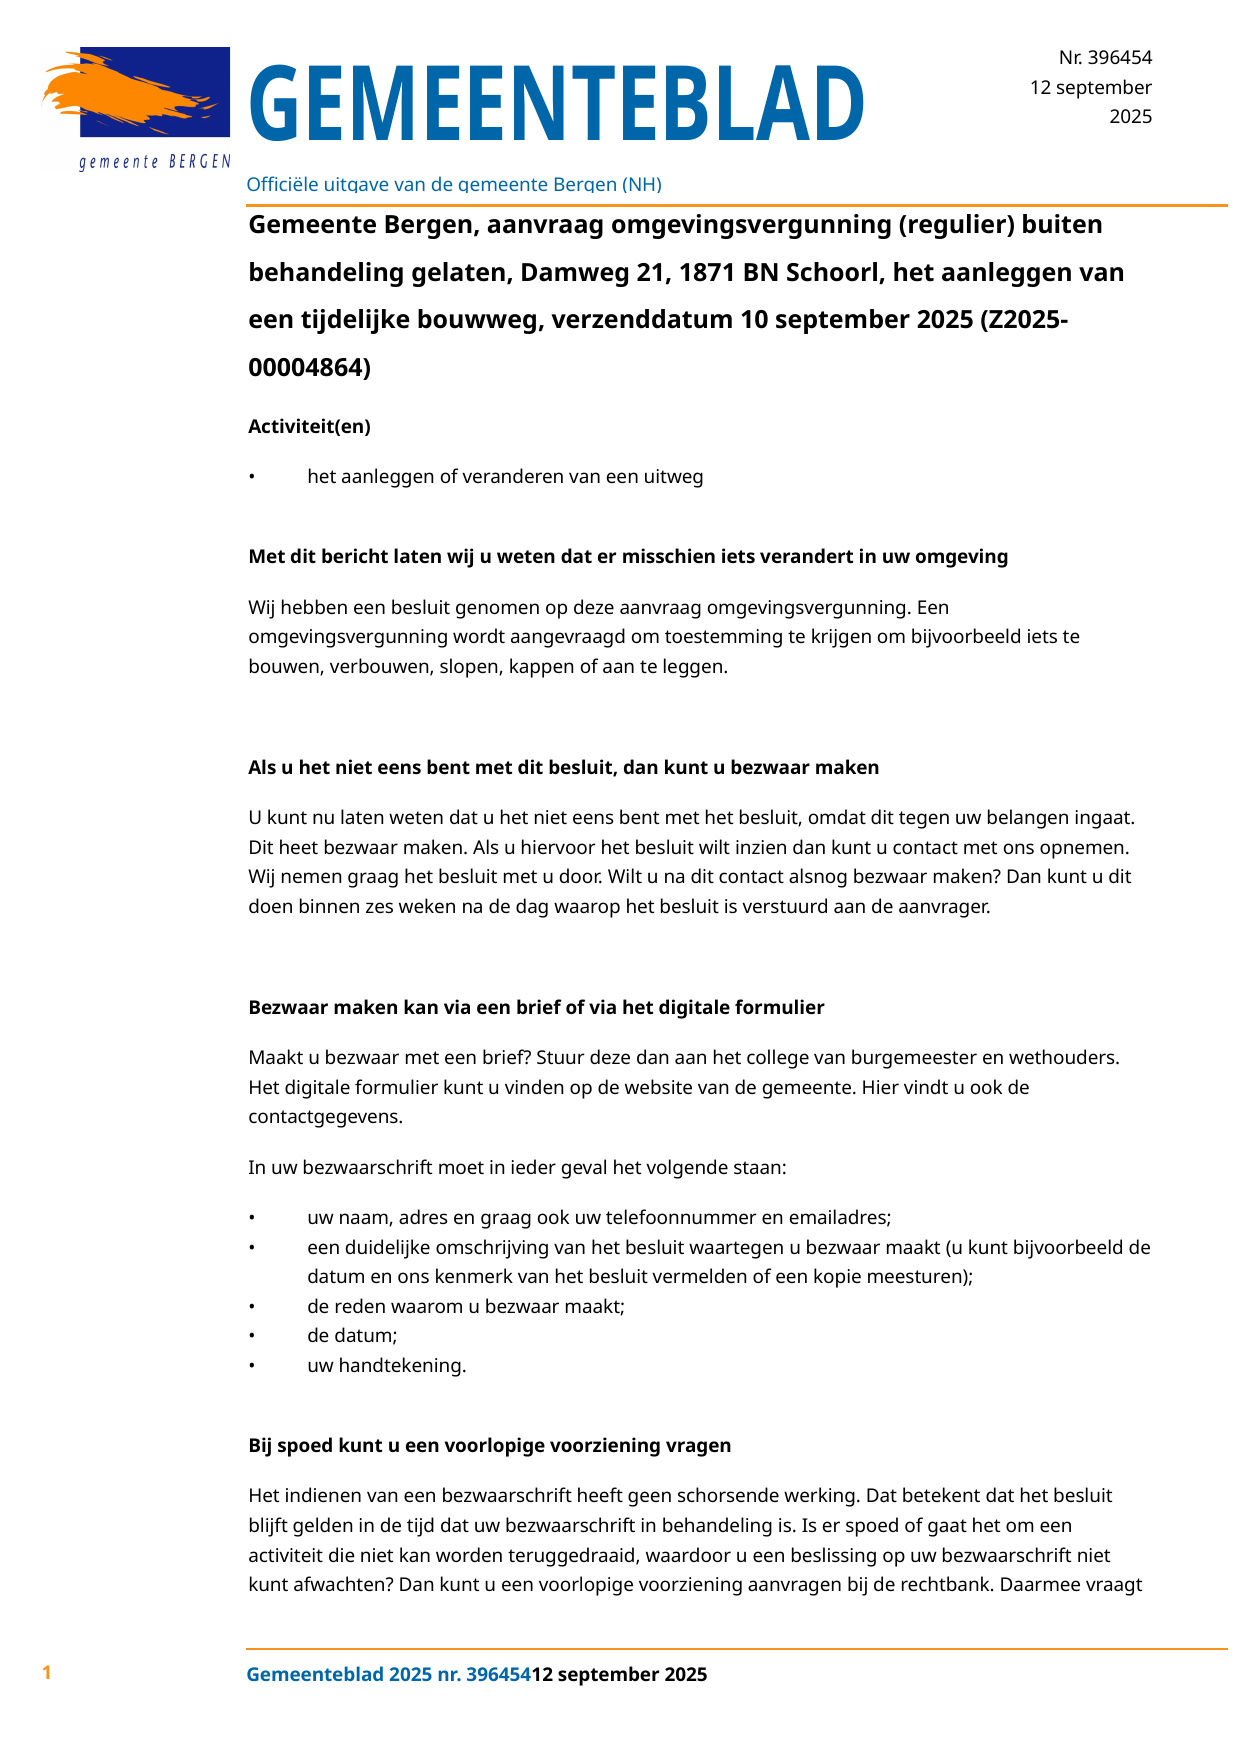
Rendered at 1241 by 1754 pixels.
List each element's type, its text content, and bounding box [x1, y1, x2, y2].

list het aanleggen of veranderen van een uitweg [248, 463, 1152, 489]
text Als u het niet eens bent met dit besluit, dan kunt u bezwaar maken [248, 754, 1152, 780]
list de reden waarom u bezwaar maakt; [248, 1293, 1152, 1319]
text In uw bezwaarschrift moet in ieder geval het volgende staan: [248, 1154, 1152, 1180]
text Activiteit(en) [248, 413, 1152, 439]
text Maakt u bezwaar met een brief? Stuur deze dan aan het college van burgemeester en wethouders. Het digitale formulier kunt u vinden op de website van de gemeente. Hier vindt u ook de contactgegevens. [248, 1044, 1152, 1129]
text Wij hebben een besluit genomen op deze aanvraag omgevingsvergunning. Een omgevingsvergunning wordt aangevraagd om toestemming te krijgen om bijvoorbeeld iets te bouwen, verbouwen, slopen, kappen of aan te leggen. [248, 594, 1152, 679]
list uw naam, adres en graag ook uw telefoonnummer en emailadres; [248, 1204, 1152, 1230]
list de datum; [248, 1323, 1152, 1348]
picture [41, 47, 231, 172]
text Met dit bericht laten wij u weten dat er misschien iets verandert in uw omgeving [248, 543, 1152, 569]
text Gemeente Bergen, aanvraag omgevingsvergunning (regulier) buiten behandeling gelaten, Damweg 21, 1871 BN Schoorl, het aanleggen van een tijdelijke bouwweg, verzenddatum 10 september 2025 (Z2025-00004864) [248, 207, 1152, 384]
text Bij spoed kunt u een voorlopige voorziening vragen [248, 1432, 1152, 1458]
text Het indienen van een bezwaarschrift heeft geen schorsende werking. Dat betekent dat het besluit blijft gelden in de tijd dat uw bezwaarschrift in behandeling is. Is er spoed of gaat het om een activiteit die niet kan worden teruggedraaid, waardoor u een beslissing op uw bezwaarschrift niet kunt afwachten? Dan kunt u een voorlopige voorziening aanvragen bij de rechtbank. Daarmee vraagt [248, 1483, 1152, 1597]
text Bezwaar maken kan via een brief of via het digitale formulier [248, 994, 1152, 1020]
text U kunt nu laten weten dat u het niet eens bent met het besluit, omdat dit tegen uw belangen ingaat. Dit heet bezwaar maken. Als u hiervoor het besluit wilt inzien dan kunt u contact met ons opnemen. Wij nemen graag het besluit met u door. Wilt u na dit contact alsnog bezwaar maken? Dan kunt u dit doen binnen zes weken na de dag waarop het besluit is verstuurd aan de aanvrager. [248, 804, 1152, 919]
list uw handtekening. [248, 1352, 1152, 1378]
list een duidelijke omschrijving van het besluit waartegen u bezwaar maakt (u kunt bijvoorbeeld de datum en ons kenmerk van het besluit vermelden of een kopie meesturen); [248, 1234, 1152, 1289]
